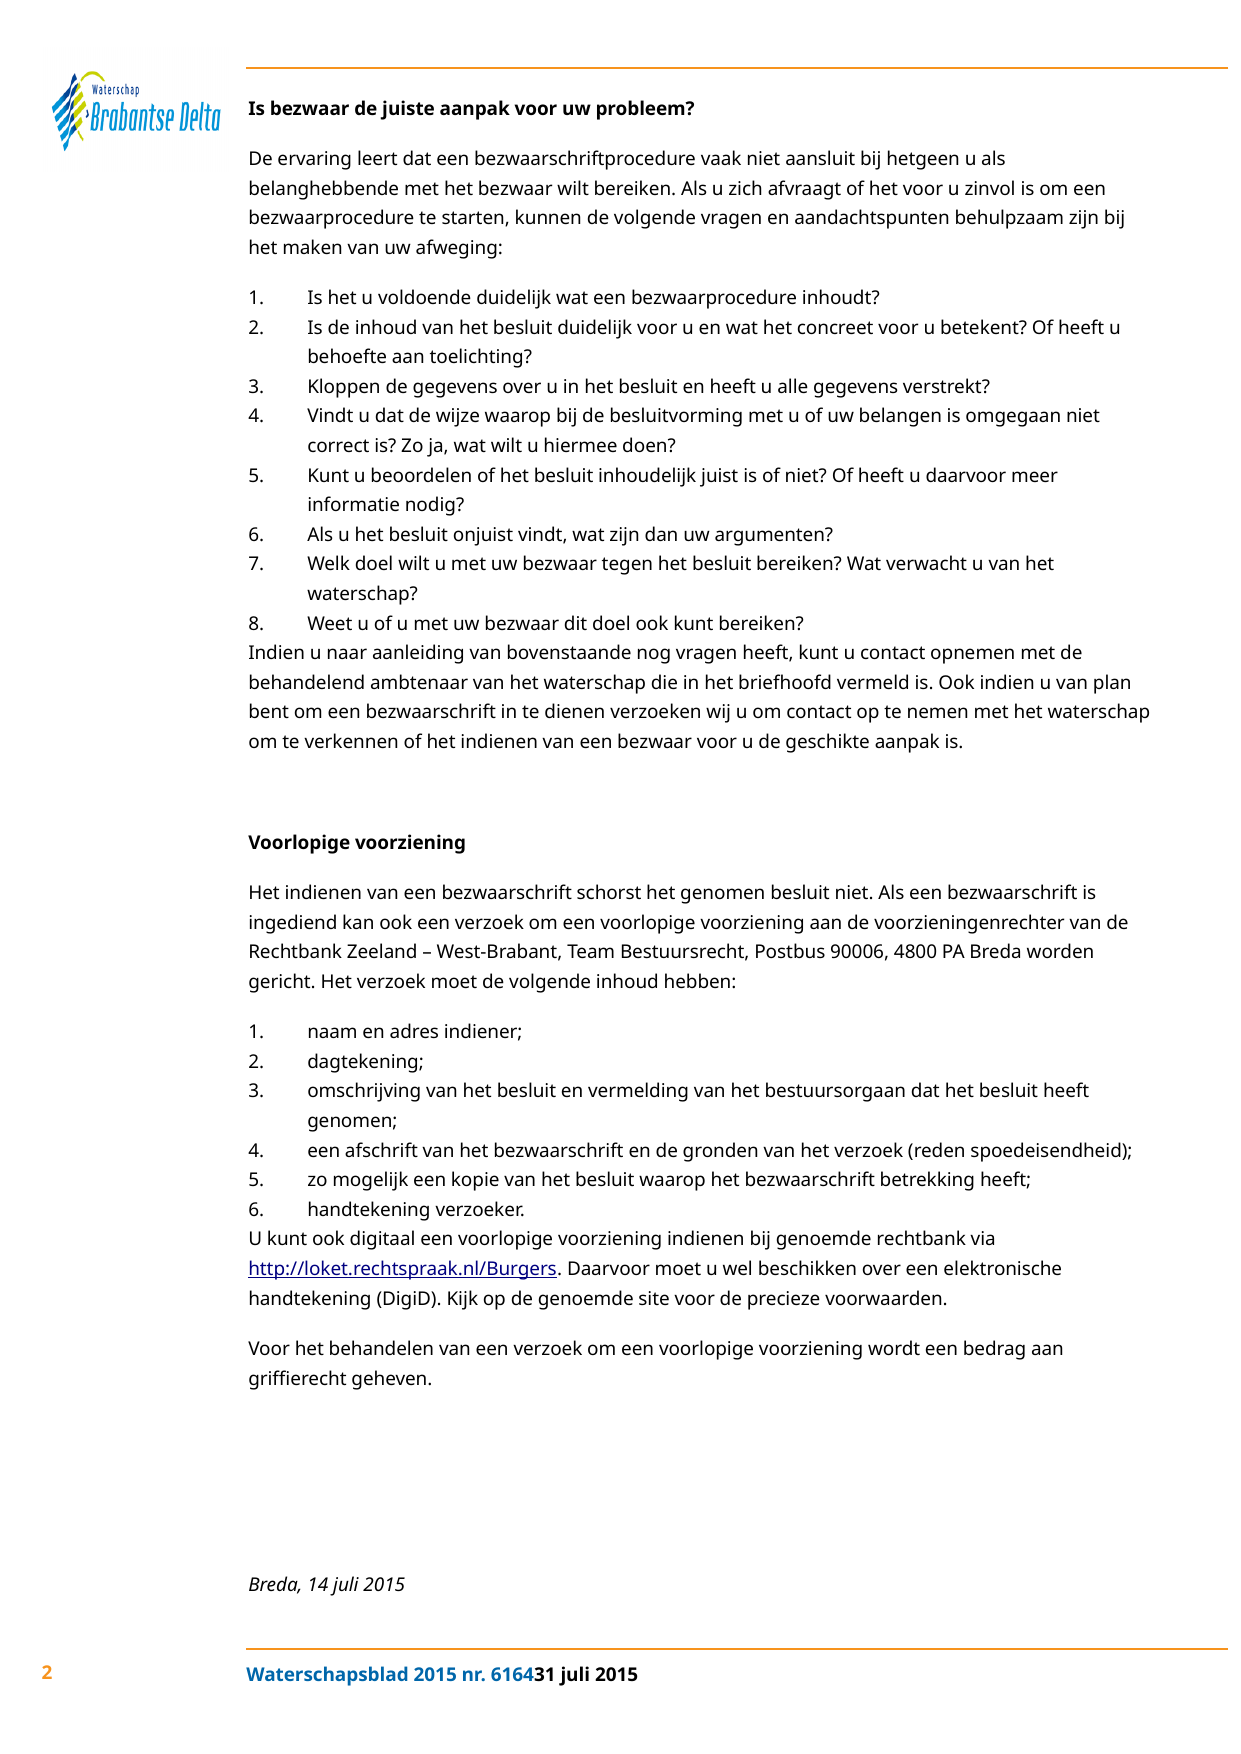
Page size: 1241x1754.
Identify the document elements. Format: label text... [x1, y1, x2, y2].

text Breda, 14 juli 2015 [248, 1571, 1152, 1597]
text Indien u naar aanleiding van bovenstaande nog vragen heeft, kunt u contact opnemen met de behandelend ambtenaar van het waterschap die in het briefhoofd vermeld is. Ook indien u van plan bent om een bezwaarschrift in te dienen verzoeken wij u om contact op te nemen met het waterschap om te verkennen of het indienen van een bezwaar voor u de geschikte aanpak is. [248, 639, 1152, 754]
list Is de inhoud van het besluit duidelijk voor u en wat het concreet voor u betekent? Of heeft u behoefte aan toelichting? [248, 314, 1152, 369]
list Vindt u dat de wijze waarop bij de besluitvorming met u of uw belangen is omgegaan niet correct is? Zo ja, wat wilt u hiermee doen? [248, 403, 1152, 458]
text Het indienen van een bezwaarschrift schorst het genomen besluit niet. Als een bezwaarschrift is ingediend kan ook een verzoek om een voorlopige voorziening aan de voorzieningenrechter van de Rechtbank Zeeland – West-Brabant, Team Bestuursrecht, Postbus 90006, 4800 PA Breda worden gericht. Het verzoek moet de volgende inhoud hebben: [248, 879, 1152, 994]
list Kloppen de gegevens over u in het besluit en heeft u alle gegevens verstrekt? [248, 373, 1152, 399]
list een afschrift van het bezwaarschrift en de gronden van het verzoek (reden spoedeisendheid); [248, 1137, 1152, 1163]
list naam en adres indiener; [248, 1018, 1152, 1044]
list Welk doel wilt u met uw bezwaar tegen het besluit bereiken? Wat verwacht u van het waterschap? [248, 551, 1152, 606]
list zo mogelijk een kopie van het besluit waarop het bezwaarschrift betrekking heeft; [248, 1166, 1152, 1192]
list Als u het besluit onjuist vindt, wat zijn dan uw argumenten? [248, 521, 1152, 547]
list handtekening verzoeker. [248, 1196, 1152, 1222]
list dagtekening; [248, 1048, 1152, 1074]
list Is het u voldoende duidelijk wat een bezwaarprocedure inhoudt? [248, 284, 1152, 310]
text Is bezwaar de juiste aanpak voor uw probleem? [248, 95, 1152, 121]
list omschrijving van het besluit en vermelding van het bestuursorgaan dat het besluit heeft genomen; [248, 1078, 1152, 1133]
text Voorlopige voorziening [248, 829, 1152, 855]
picture [41, 47, 231, 172]
text Voor het behandelen van een verzoek om een voorlopige voorziening wordt een bedrag aan griffierecht geheven. [248, 1335, 1152, 1391]
text De ervaring leert dat een bezwaarschriftprocedure vaak niet aansluit bij hetgeen u als belanghebbende met het bezwaar wilt bereiken. Als u zich afvraagt of het voor u zinvol is om een bezwaarprocedure te starten, kunnen de volgende vragen en aandachtspunten behulpzaam zijn bij het maken van uw afweging: [248, 145, 1152, 260]
text U kunt ook digitaal een voorlopige voorziening indienen bij genoemde rechtbank via http://loket.rechtspraak.nl/Burgers. Daarvoor moet u wel beschikken over een elektronische handtekening (DigiD). Kijk op de genoemde site voor de precieze voorwaarden. [248, 1226, 1152, 1311]
list Weet u of u met uw bezwaar dit doel ook kunt bereiken? [248, 610, 1152, 636]
list Kunt u beoordelen of het besluit inhoudelijk juist is of niet? Of heeft u daarvoor meer informatie nodig? [248, 462, 1152, 517]
